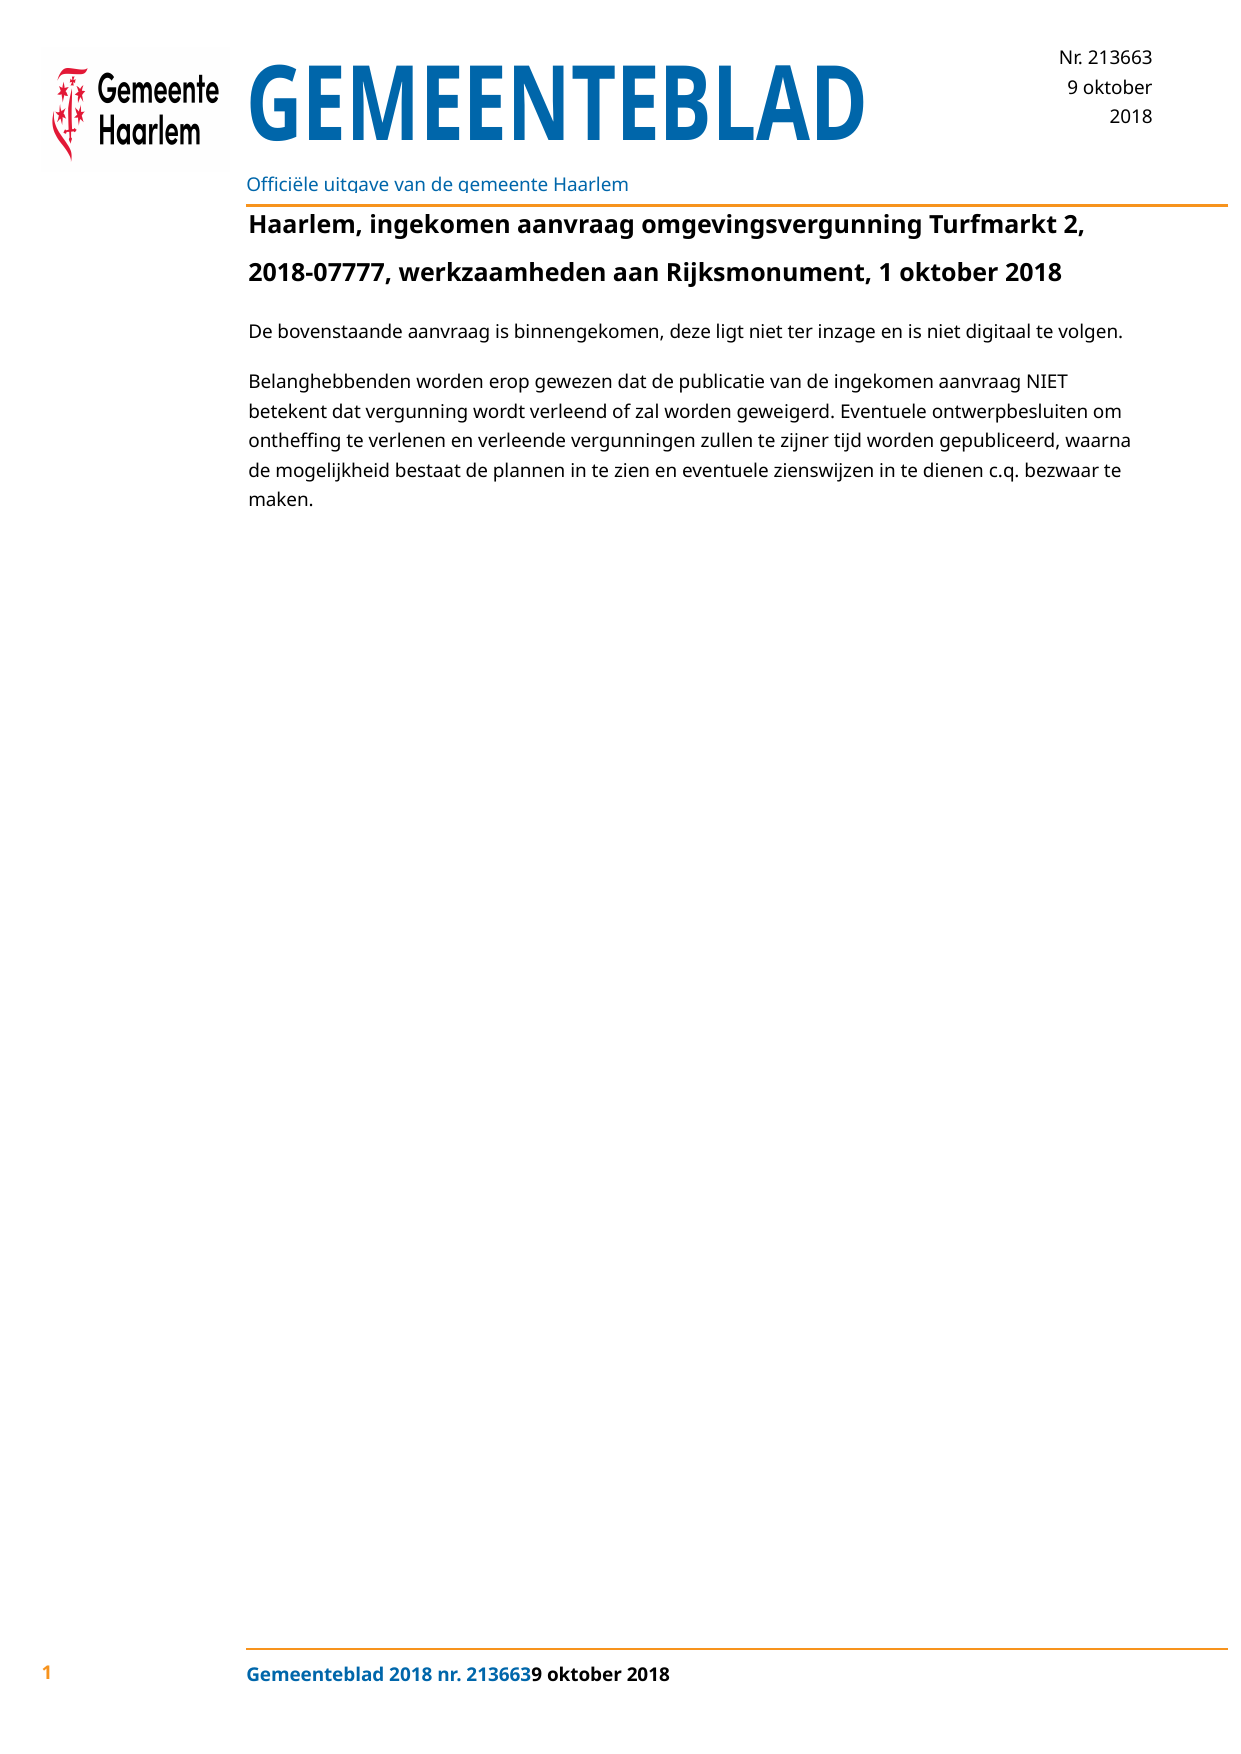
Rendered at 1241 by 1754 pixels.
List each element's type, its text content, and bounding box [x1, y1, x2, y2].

text Belanghebbenden worden erop gewezen dat de publicatie van de ingekomen aanvraag NIET betekent dat vergunning wordt verleend of zal worden geweigerd. Eventuele ontwerpbesluiten om ontheffing te verlenen en verleende vergunningen zullen te zijner tijd worden gepubliceerd, waarna de mogelijkheid bestaat de plannen in te zien en eventuele zienswijzen in te dienen c.q. bezwaar te maken. [248, 368, 1152, 512]
text Haarlem, ingekomen aanvraag omgevingsvergunning Turfmarkt 2, 2018-07777, werkzaamheden aan Rijksmonument, 1 oktober 2018 [248, 207, 1152, 288]
text De bovenstaande aanvraag is binnengekomen, deze ligt niet ter inzage en is niet digitaal te volgen. [248, 318, 1152, 344]
picture [41, 47, 231, 172]
